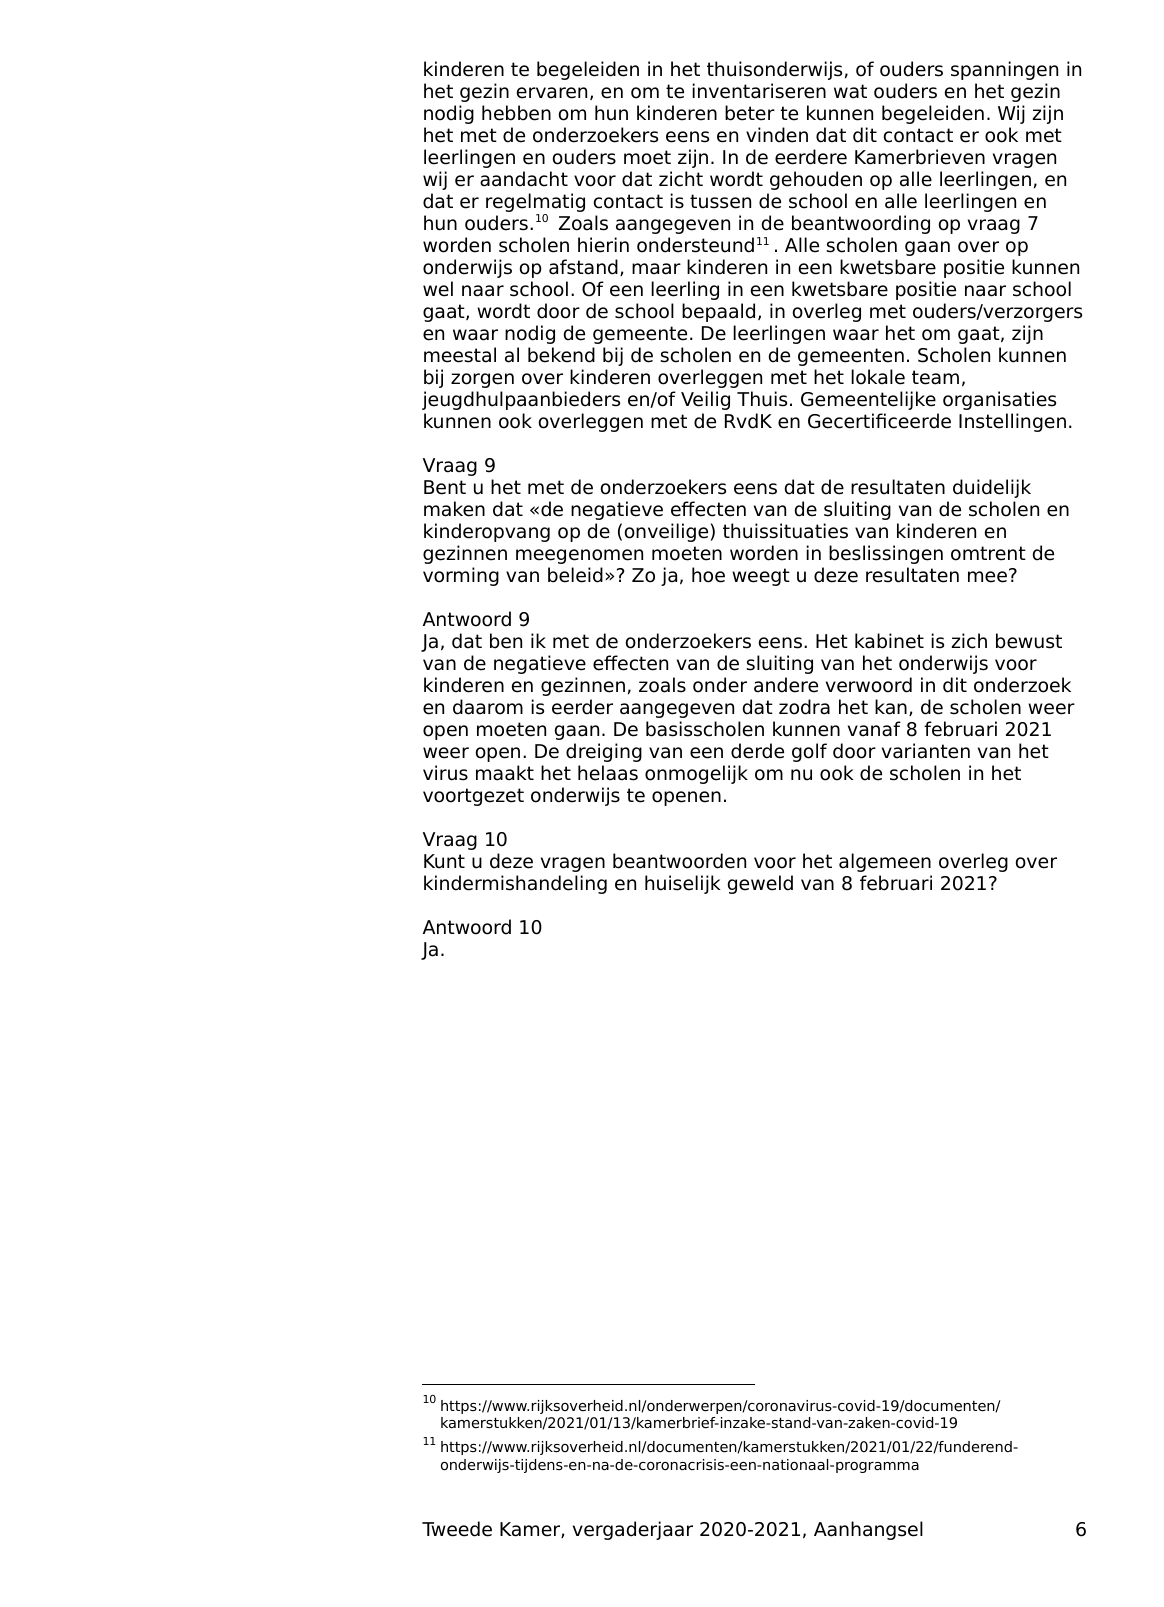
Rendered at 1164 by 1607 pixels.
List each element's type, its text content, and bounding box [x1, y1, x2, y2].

text Vraag 10 [422, 829, 1087, 851]
text Antwoord 9 [422, 609, 1087, 631]
text kinderen te begeleiden in het thuisonderwijs, of ouders spanningen in het gezin ervaren, en om te inventariseren wat ouders en het gezin nodig hebben om hun kinderen beter te kunnen begeleiden. Wij zijn het met de onderzoekers eens en vinden dat dit contact er ook met leerlingen en ouders moet zijn. In de eerdere Kamerbrieven vragen wij er aandacht voor dat zicht wordt gehouden op alle leerlingen, en dat er regelmatig contact is tussen de school en alle leerlingen en hun ouders. Zoals aangegeven in de beantwoording op vraag 7 worden scholen hierin ondersteund. Alle scholen gaan over op onderwijs op afstand, maar kinderen in een kwetsbare positie kunnen wel naar school. Of een leerling in een kwetsbare positie naar school gaat, wordt door de school bepaald, in overleg met ouders/verzorgers en waar nodig de gemeente. De leerlingen waar het om gaat, zijn meestal al bekend bij de scholen en de gemeenten. Scholen kunnen bij zorgen over kinderen overleggen met het lokale team, jeugdhulpaanbieders en/of Veilig Thuis. Gemeentelijke organisaties kunnen ook overleggen met de RvdK en Gecertificeerde Instellingen. [422, 59, 1087, 433]
text Antwoord 10 [422, 917, 1087, 939]
text Ja. [422, 939, 1087, 961]
text Kunt u deze vragen beantwoorden voor het algemeen overleg over kindermishandeling en huiselijk geweld van 8 februari 2021? [422, 851, 1087, 895]
text Vraag 9 [422, 455, 1087, 477]
text Bent u het met de onderzoekers eens dat de resultaten duidelijk maken dat «de negatieve effecten van de sluiting van de scholen en kinderopvang op de (onveilige) thuissituaties van kinderen en gezinnen meegenomen moeten worden in beslissingen omtrent de vorming van beleid»? Zo ja, hoe weegt u deze resultaten mee? [422, 477, 1087, 587]
text Ja, dat ben ik met de onderzoekers eens. Het kabinet is zich bewust van de negatieve effecten van de sluiting van het onderwijs voor kinderen en gezinnen, zoals onder andere verwoord in dit onderzoek en daarom is eerder aangegeven dat zodra het kan, de scholen weer open moeten gaan. De basisscholen kunnen vanaf 8 februari 2021 weer open. De dreiging van een derde golf door varianten van het virus maakt het helaas onmogelijk om nu ook de scholen in het voortgezet onderwijs te openen. [422, 631, 1087, 807]
text https://www.rijksoverheid.nl/onderwerpen/coronavirus-covid-19/documenten/kamerstukken/2021/01/13/kamerbrief-inzake-stand-van-zaken-covid-19 [422, 1393, 1087, 1432]
text https://www.rijksoverheid.nl/documenten/kamerstukken/2021/01/22/funderend-onderwijs-tijdens-en-na-de-coronacrisis-een-nationaal-programma [422, 1435, 1087, 1474]
